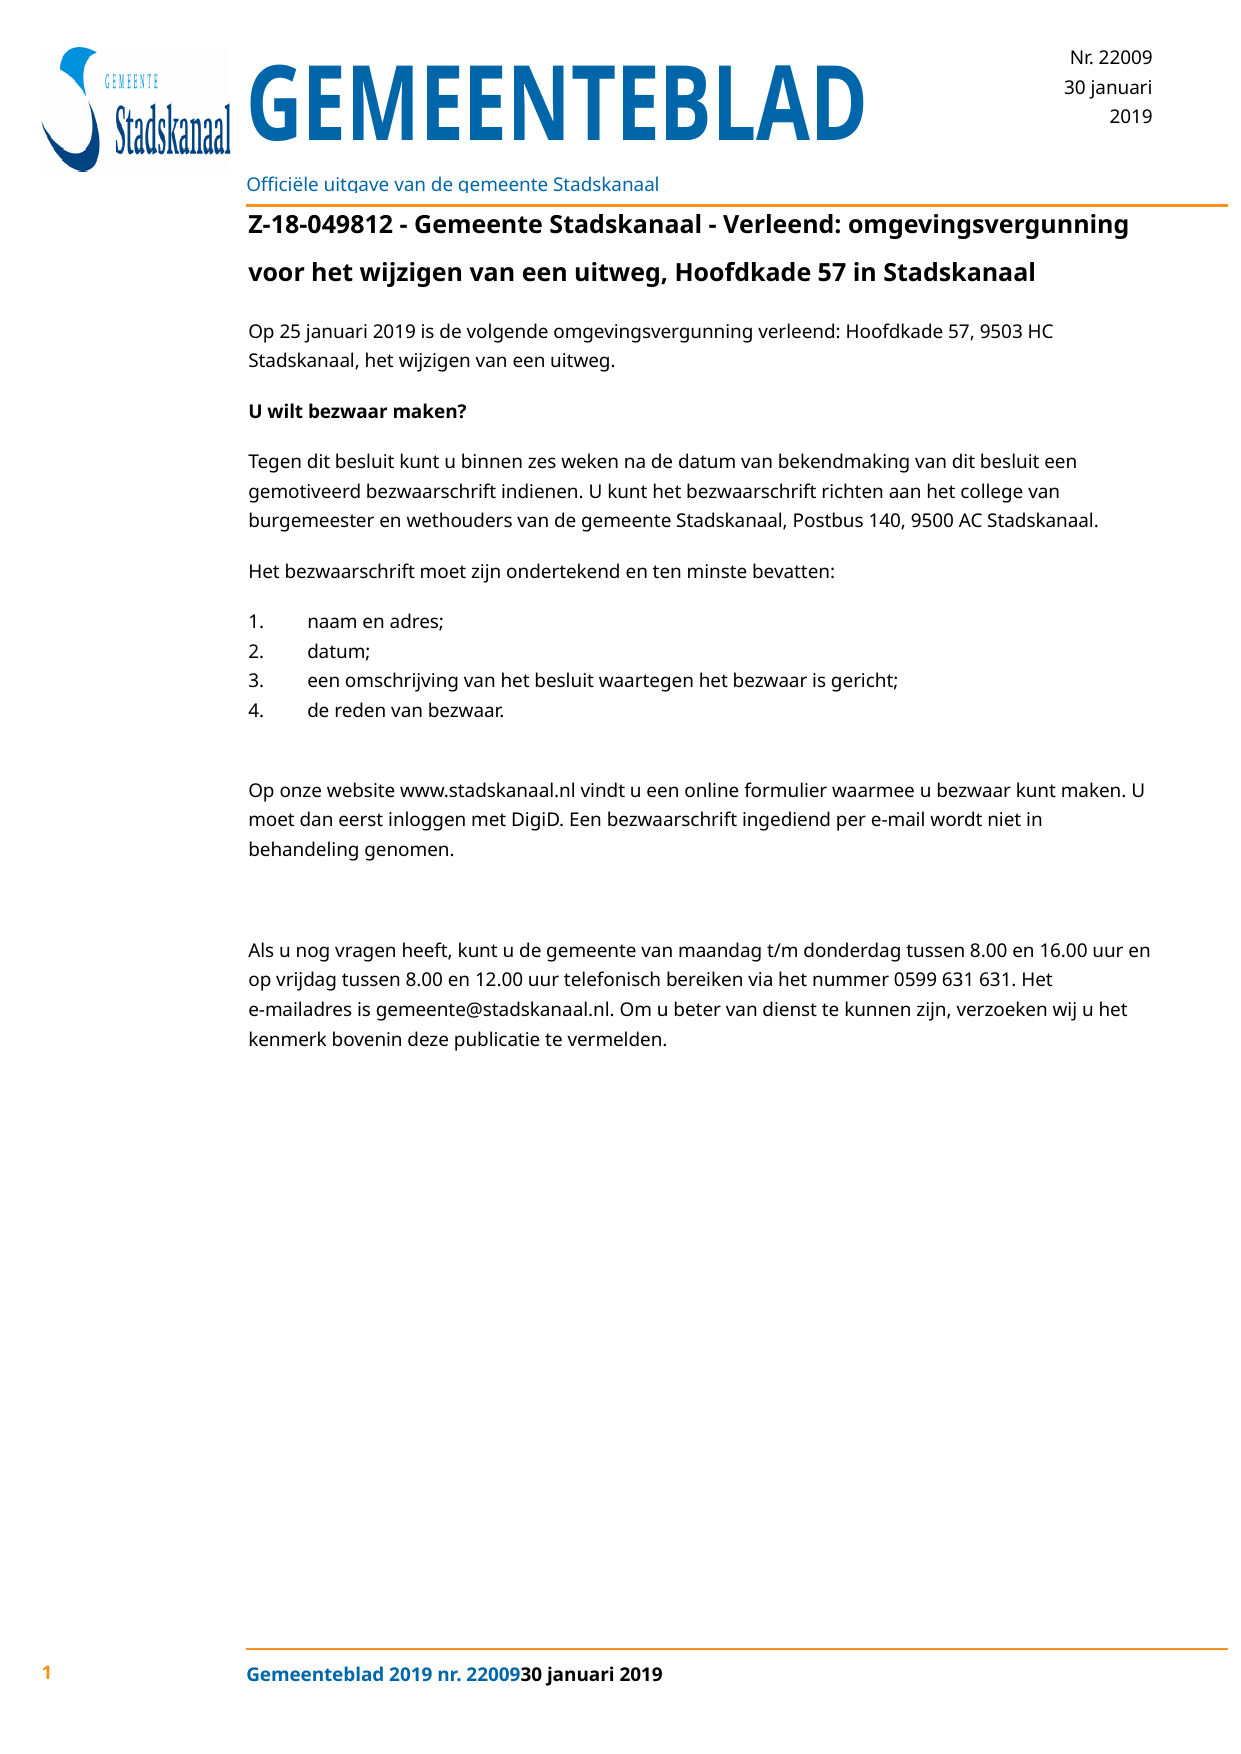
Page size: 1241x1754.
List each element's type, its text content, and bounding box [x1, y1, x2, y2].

picture [41, 47, 231, 172]
list een omschrijving van het besluit waartegen het bezwaar is gericht; [248, 667, 1152, 693]
list naam en adres; [248, 608, 1152, 634]
text Op onze website www.stadskanaal.nl vindt u een online formulier waarmee u bezwaar kunt maken. U moet dan eerst inloggen met DigiD. Een bezwaarschrift ingediend per e-mail wordt niet in behandeling genomen. [248, 777, 1152, 862]
list de reden van bezwaar. [248, 697, 1152, 723]
text Tegen dit besluit kunt u binnen zes weken na de datum van bekendmaking van dit besluit een gemotiveerd bezwaarschrift indienen. U kunt het bezwaarschrift richten aan het college van burgemeester en wethouders van de gemeente Stadskanaal, Postbus 140, 9500 AC Stadskanaal. [248, 448, 1152, 533]
text U wilt bezwaar maken? [248, 398, 1152, 424]
text Als u nog vragen heeft, kunt u de gemeente van maandag t/m donderdag tussen 8.00 en 16.00 uur en op vrijdag tussen 8.00 en 12.00 uur telefonisch bereiken via het nummer 0599 631 631. Het e‑mailadres is gemeente@stadskanaal.nl. Om u beter van dienst te kunnen zijn, verzoeken wij u het kenmerk bovenin deze publicatie te vermelden. [248, 937, 1152, 1052]
text Op 25 januari 2019 is de volgende omgevingsvergunning verleend: Hoofdkade 57, 9503 HC Stadskanaal, het wijzigen van een uitweg. [248, 318, 1152, 373]
text Z-18-049812 - Gemeente Stadskanaal - Verleend: omgevingsvergunning voor het wijzigen van een uitweg, Hoofdkade 57 in Stadskanaal [248, 207, 1152, 288]
list datum; [248, 638, 1152, 664]
text Het bezwaarschrift moet zijn ondertekend en ten minste bevatten: [248, 558, 1152, 584]
